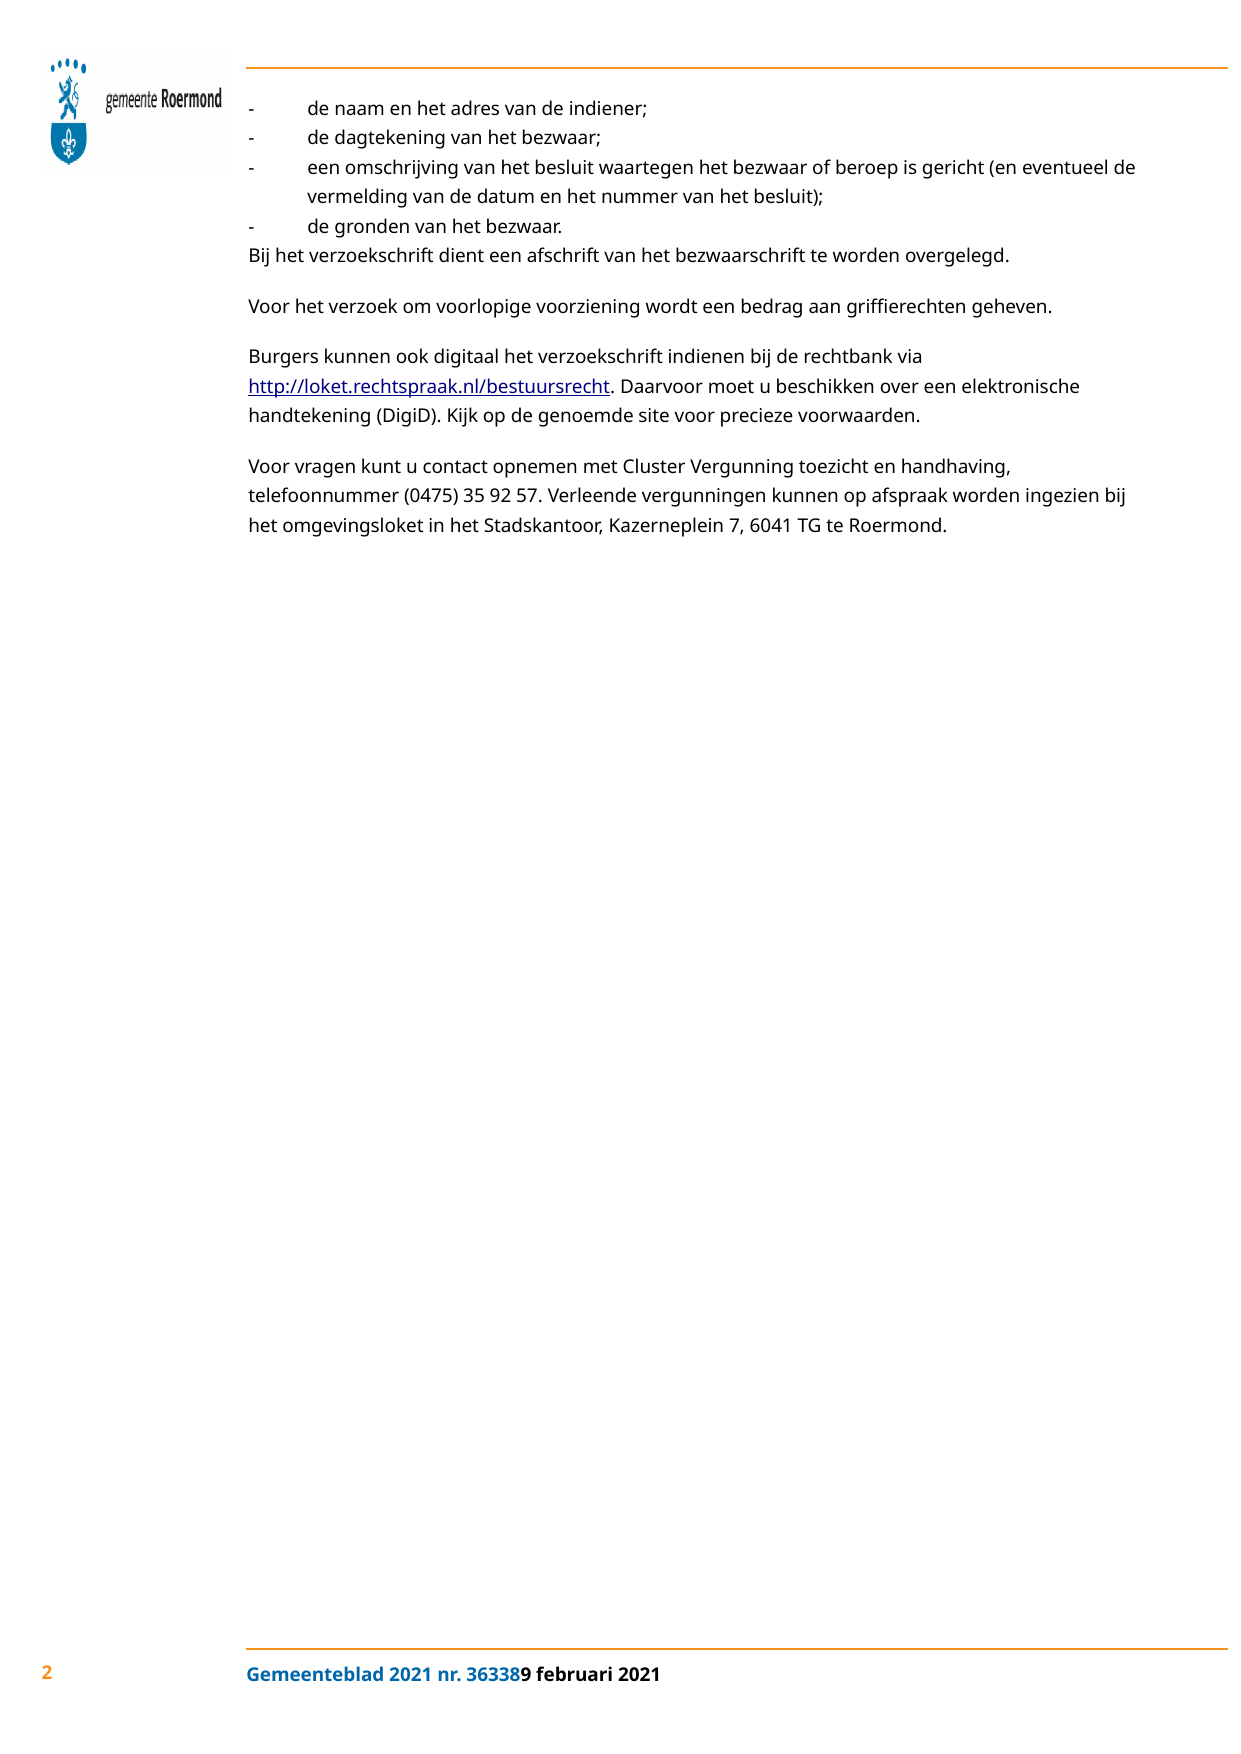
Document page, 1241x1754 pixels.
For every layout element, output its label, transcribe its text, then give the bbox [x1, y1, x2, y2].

list de gronden van het bezwaar. [248, 213, 1152, 239]
list de dagtekening van het bezwaar; [248, 124, 1152, 150]
list een omschrijving van het besluit waartegen het bezwaar of beroep is gericht (en eventueel de vermelding van de datum en het nummer van het besluit); [248, 154, 1152, 209]
picture [41, 47, 231, 172]
text Voor het verzoek om voorlopige voorziening wordt een bedrag aan griffierechten geheven. [248, 293, 1152, 319]
text Bij het verzoekschrift dient een afschrift van het bezwaarschrift te worden overgelegd. [248, 243, 1152, 268]
list de naam en het adres van de indiener; [248, 95, 1152, 121]
text Voor vragen kunt u contact opnemen met Cluster Vergunning toezicht en handhaving, telefoonnummer (0475) 35 92 57. Verleende vergunningen kunnen op afspraak worden ingezien bij het omgevingsloket in het Stadskantoor, Kazerneplein 7, 6041 TG te Roermond. [248, 453, 1152, 538]
text Burgers kunnen ook digitaal het verzoekschrift indienen bij de rechtbank via http://loket.rechtspraak.nl/bestuursrecht. Daarvoor moet u beschikken over een elektronische handtekening (DigiD). Kijk op de genoemde site voor precieze voorwaarden. [248, 343, 1152, 428]
